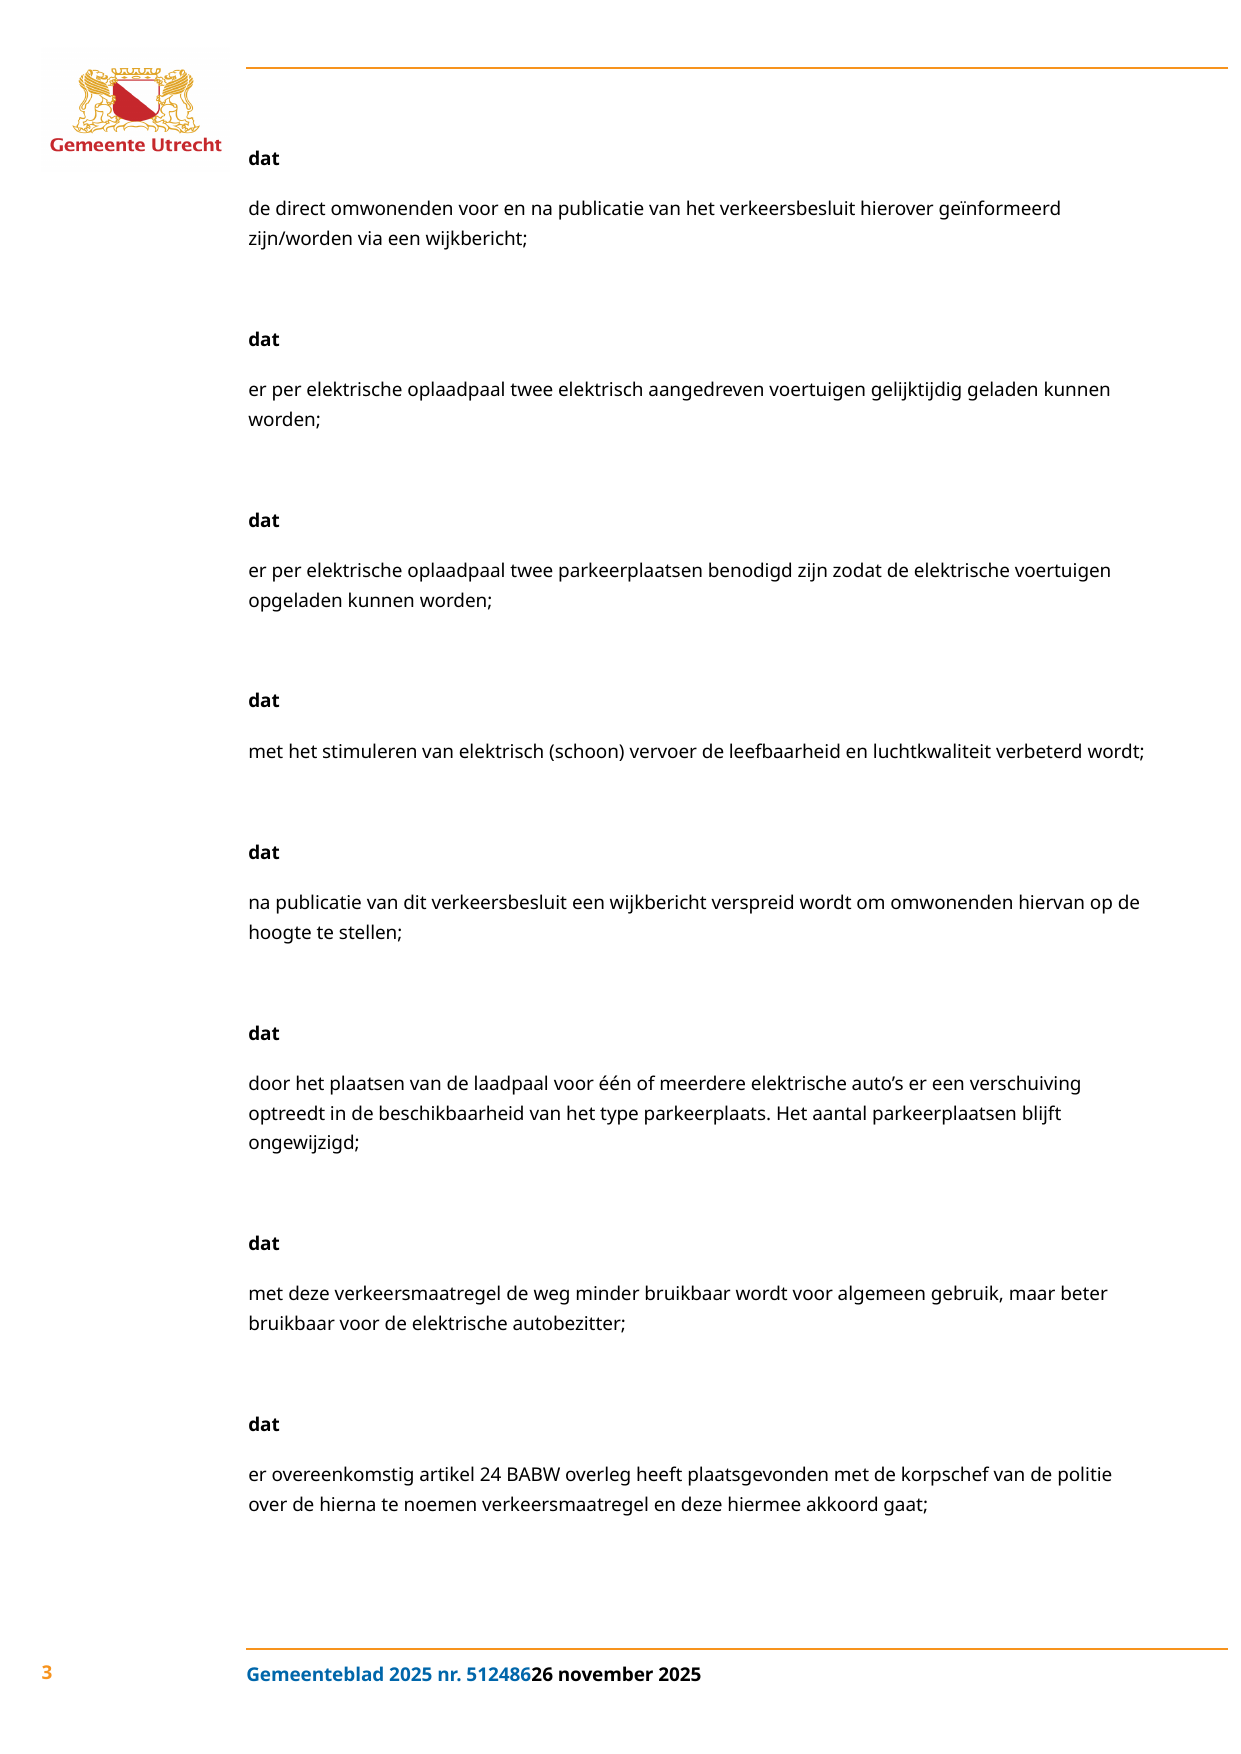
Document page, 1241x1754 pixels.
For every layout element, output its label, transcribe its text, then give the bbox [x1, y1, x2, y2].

text er per elektrische oplaadpaal twee parkeerplaatsen benodigd zijn zodat de elektrische voertuigen opgeladen kunnen worden; [248, 557, 1152, 613]
text met deze verkeersmaatregel de weg minder bruikbaar wordt voor algemeen gebruik, maar beter bruikbaar voor de elektrische autobezitter; [248, 1281, 1152, 1336]
text er overeenkomstig artikel 24 BABW overleg heeft plaatsgevonden met de korpschef van de politie over de hierna te noemen verkeersmaatregel en deze hiermee akkoord gaat; [248, 1461, 1152, 1517]
text dat [248, 1411, 1152, 1437]
text door het plaatsen van de laadpaal voor één of meerdere elektrische auto’s er een verschuiving optreedt in de beschikbaarheid van het type parkeerplaats. Het aantal parkeerplaatsen blijft ongewijzigd; [248, 1070, 1152, 1155]
picture [41, 47, 231, 172]
text er per elektrische oplaadpaal twee elektrisch aangedreven voertuigen gelijktijdig geladen kunnen worden; [248, 376, 1152, 432]
text dat [248, 1020, 1152, 1046]
text met het stimuleren van elektrisch (schoon) vervoer de leefbaarheid en luchtkwaliteit verbeterd wordt; [248, 738, 1152, 764]
text dat [248, 1230, 1152, 1256]
text dat [248, 688, 1152, 713]
text dat [248, 507, 1152, 533]
text dat [248, 326, 1152, 352]
text dat [248, 145, 1152, 171]
text dat [248, 839, 1152, 865]
text de direct omwonenden voor en na publicatie van het verkeersbesluit hierover geïnformeerd zijn/worden via een wijkbericht; [248, 196, 1152, 251]
text na publicatie van dit verkeersbesluit een wijkbericht verspreid wordt om omwonenden hiervan op de hoogte te stellen; [248, 889, 1152, 945]
